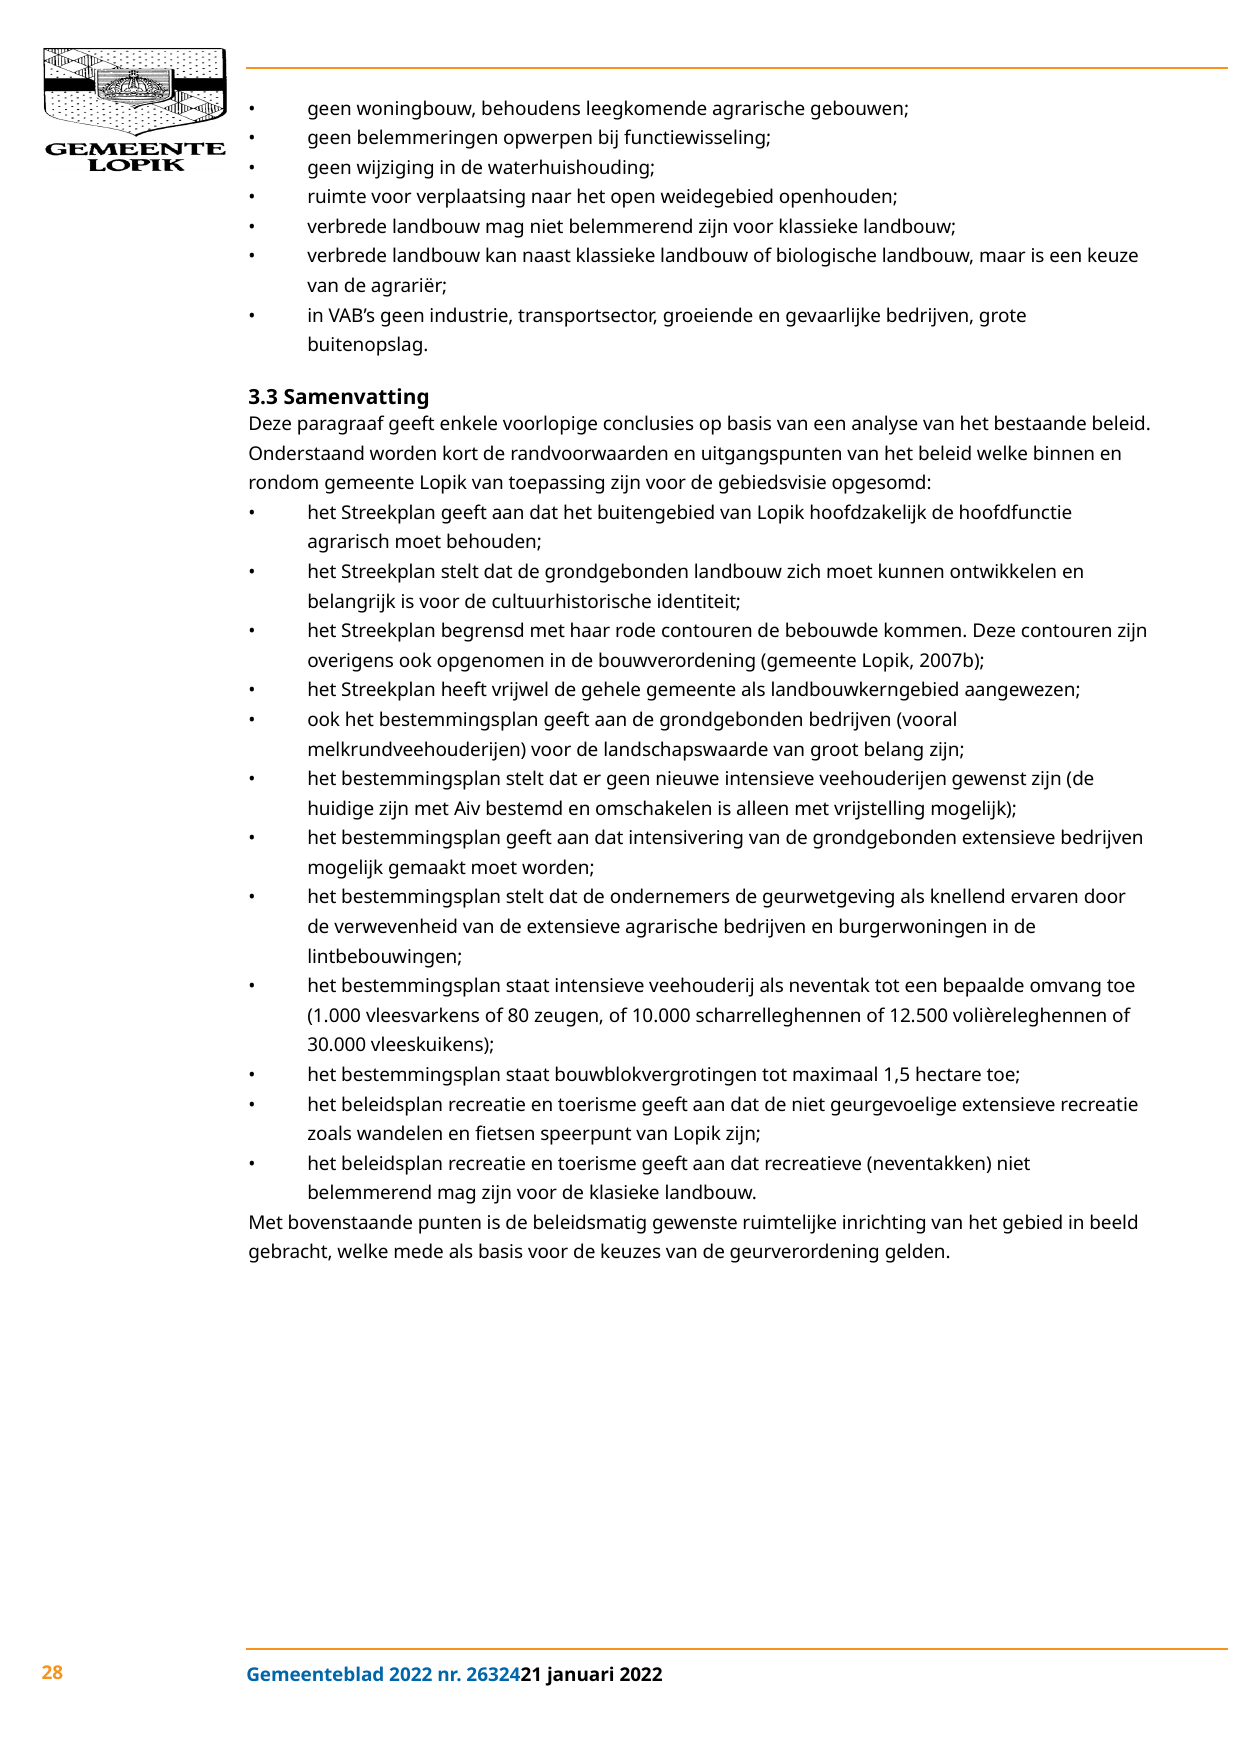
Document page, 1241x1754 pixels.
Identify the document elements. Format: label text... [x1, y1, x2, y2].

list het Streekplan begrensd met haar rode contouren de bebouwde kommen. Deze contouren zijn overigens ook opgenomen in de bouwverordening (gemeente Lopik, 2007b); [248, 617, 1152, 673]
list ook het bestemmingsplan geeft aan de grondgebonden bedrijven (vooral melkrundveehouderijen) voor de landschapswaarde van groot belang zijn; [248, 706, 1152, 761]
list geen woningbouw, behoudens leegkomende agrarische gebouwen; [248, 95, 1152, 121]
list het bestemmingsplan geeft aan dat intensivering van de grondgebonden extensieve bedrijven mogelijk gemaakt moet worden; [248, 824, 1152, 880]
list het bestemmingsplan staat intensieve veehouderij als neventak tot een bepaalde omvang toe (1.000 vleesvarkens of 80 zeugen, of 10.000 scharrelleghennen of 12.500 volièreleghennen of 30.000 vleeskuikens); [248, 972, 1152, 1057]
list het Streekplan heeft vrijwel de gehele gemeente als landbouwkerngebied aangewezen; [248, 677, 1152, 702]
text Deze paragraaf geeft enkele voorlopige conclusies op basis van een analyse van het bestaande beleid. Onderstaand worden kort de randvoorwaarden en uitgangspunten van het beleid welke binnen en rondom gemeente Lopik van toepassing zijn voor de gebiedsvisie opgesomd: [248, 410, 1152, 495]
list het bestemmingsplan staat bouwblokvergrotingen tot maximaal 1,5 hectare toe; [248, 1061, 1152, 1087]
list het Streekplan geeft aan dat het buitengebied van Lopik hoofdzakelijk de hoofdfunctie agrarisch moet behouden; [248, 499, 1152, 554]
list het beleidsplan recreatie en toerisme geeft aan dat recreatieve (neventakken) niet belemmerend mag zijn voor de klasieke landbouw. [248, 1150, 1152, 1205]
list het beleidsplan recreatie en toerisme geeft aan dat de niet geurgevoelige extensieve recreatie zoals wandelen en fietsen speerpunt van Lopik zijn; [248, 1091, 1152, 1146]
list het bestemmingsplan stelt dat de ondernemers de geurwetgeving als knellend ervaren door de verwevenheid van de extensieve agrarische bedrijven en burgerwoningen in de lintbebouwingen; [248, 884, 1152, 968]
list geen belemmeringen opwerpen bij functiewisseling; [248, 124, 1152, 150]
text Met bovenstaande punten is de beleidsmatig gewenste ruimtelijke inrichting van het gebied in beeld gebracht, welke mede als basis voor de keuzes van de geurverordening gelden. [248, 1209, 1152, 1264]
list het Streekplan stelt dat de grondgebonden landbouw zich moet kunnen ontwikkelen en belangrijk is voor de cultuurhistorische identiteit; [248, 558, 1152, 613]
list verbrede landbouw kan naast klassieke landbouw of biologische landbouw, maar is een keuze van de agrariër; [248, 243, 1152, 298]
list het bestemmingsplan stelt dat er geen nieuwe intensieve veehouderijen gewenst zijn (de huidige zijn met Aiv bestemd en omschakelen is alleen met vrijstelling mogelijk); [248, 765, 1152, 821]
picture [41, 47, 231, 172]
list geen wijziging in de waterhuishouding; [248, 154, 1152, 180]
list ruimte voor verplaatsing naar het open weidegebied openhouden; [248, 183, 1152, 209]
text 3.3 Samenvatting [248, 382, 1152, 410]
list in VAB’s geen industrie, transportsector, groeiende en gevaarlijke bedrijven, grote buitenopslag. [248, 302, 1152, 357]
list verbrede landbouw mag niet belemmerend zijn voor klassieke landbouw; [248, 213, 1152, 239]
